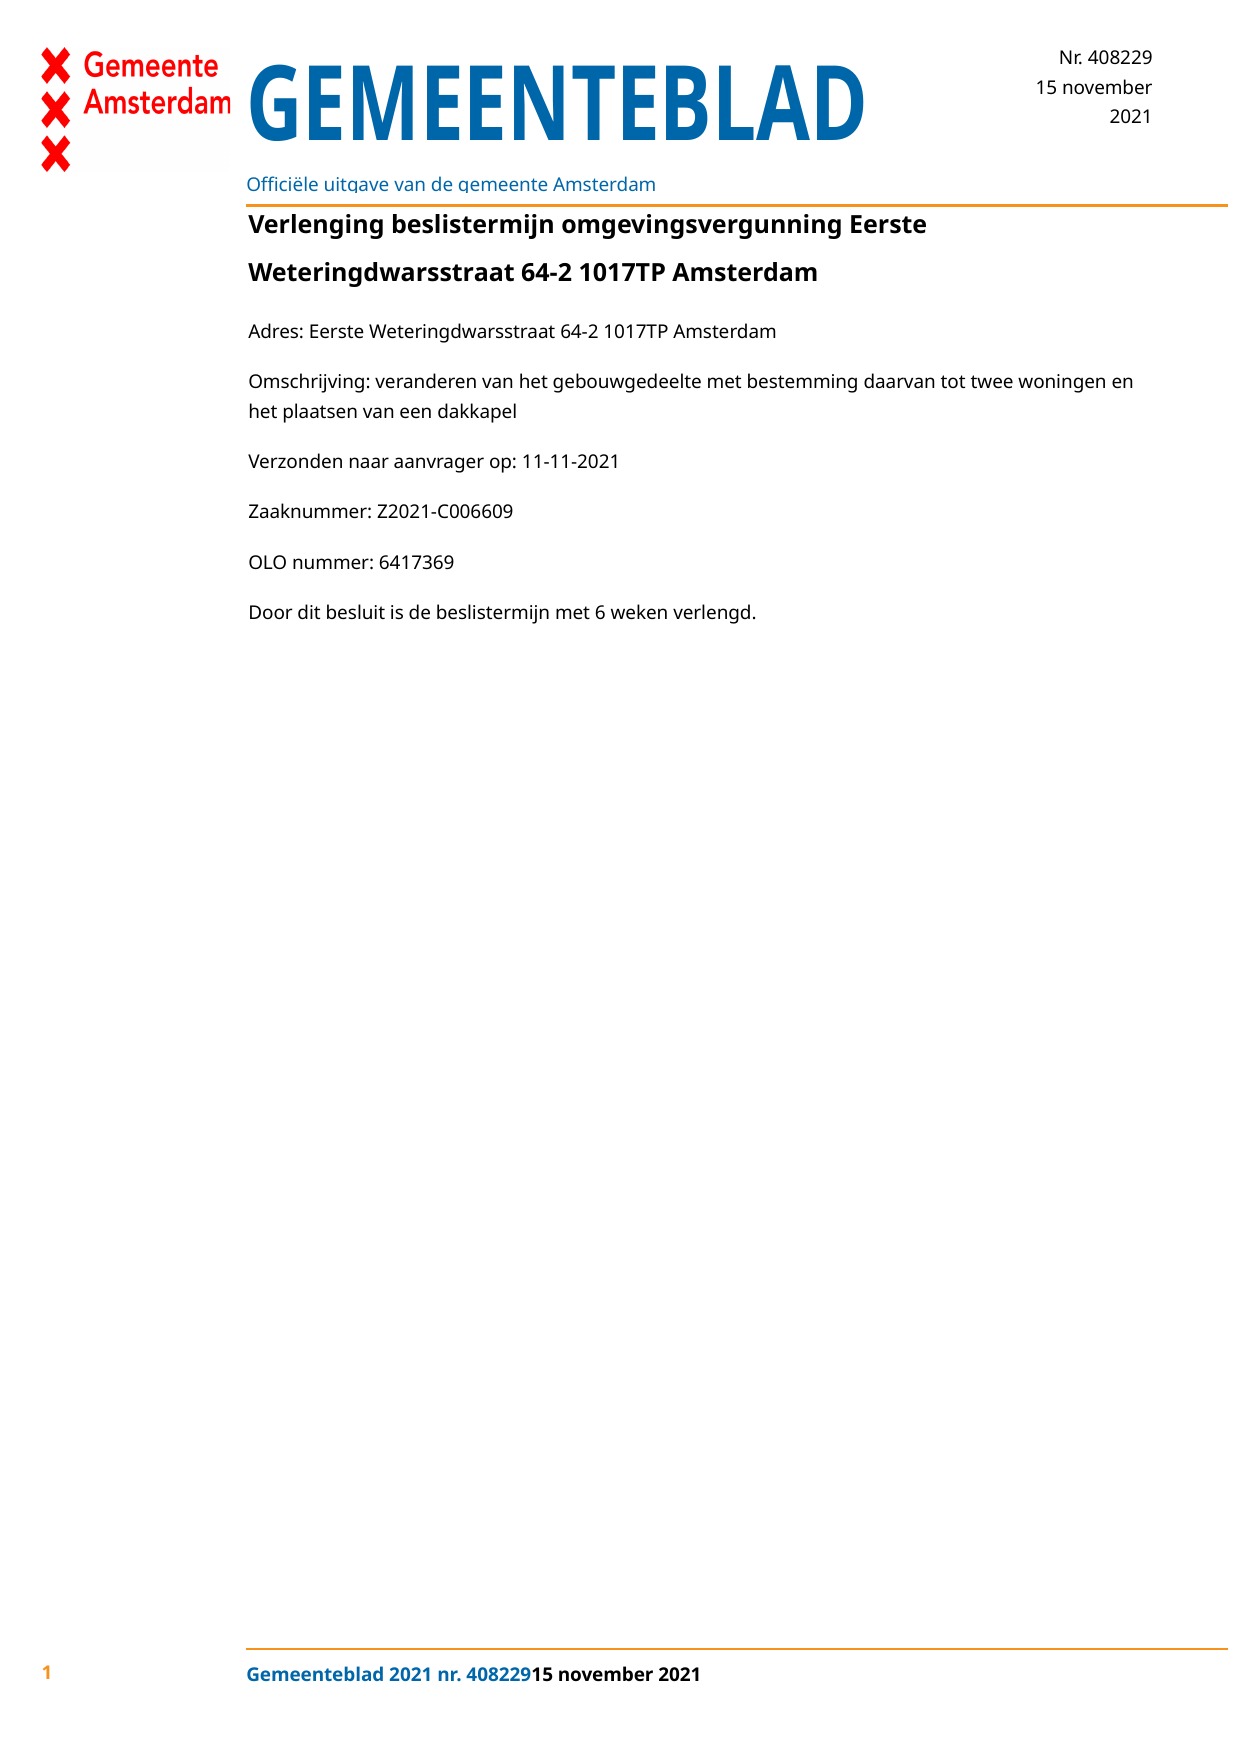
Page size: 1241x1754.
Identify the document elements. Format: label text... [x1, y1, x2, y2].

text Omschrijving: veranderen van het gebouwgedeelte met bestemming daarvan tot twee woningen en het plaatsen van een dakkapel [248, 368, 1152, 424]
text Verzonden naar aanvrager op: 11-11-2021 [248, 448, 1152, 474]
text Adres: Eerste Weteringdwarsstraat 64-2 1017TP Amsterdam [248, 318, 1152, 344]
text Verlenging beslistermijn omgevingsvergunning Eerste Weteringdwarsstraat 64-2 1017TP Amsterdam [248, 207, 1152, 288]
text OLO nummer: 6417369 [248, 549, 1152, 575]
text Door dit besluit is de beslistermijn met 6 weken verlengd. [248, 599, 1152, 625]
text Zaaknummer: Z2021-C006609 [248, 499, 1152, 524]
picture [41, 47, 231, 172]
